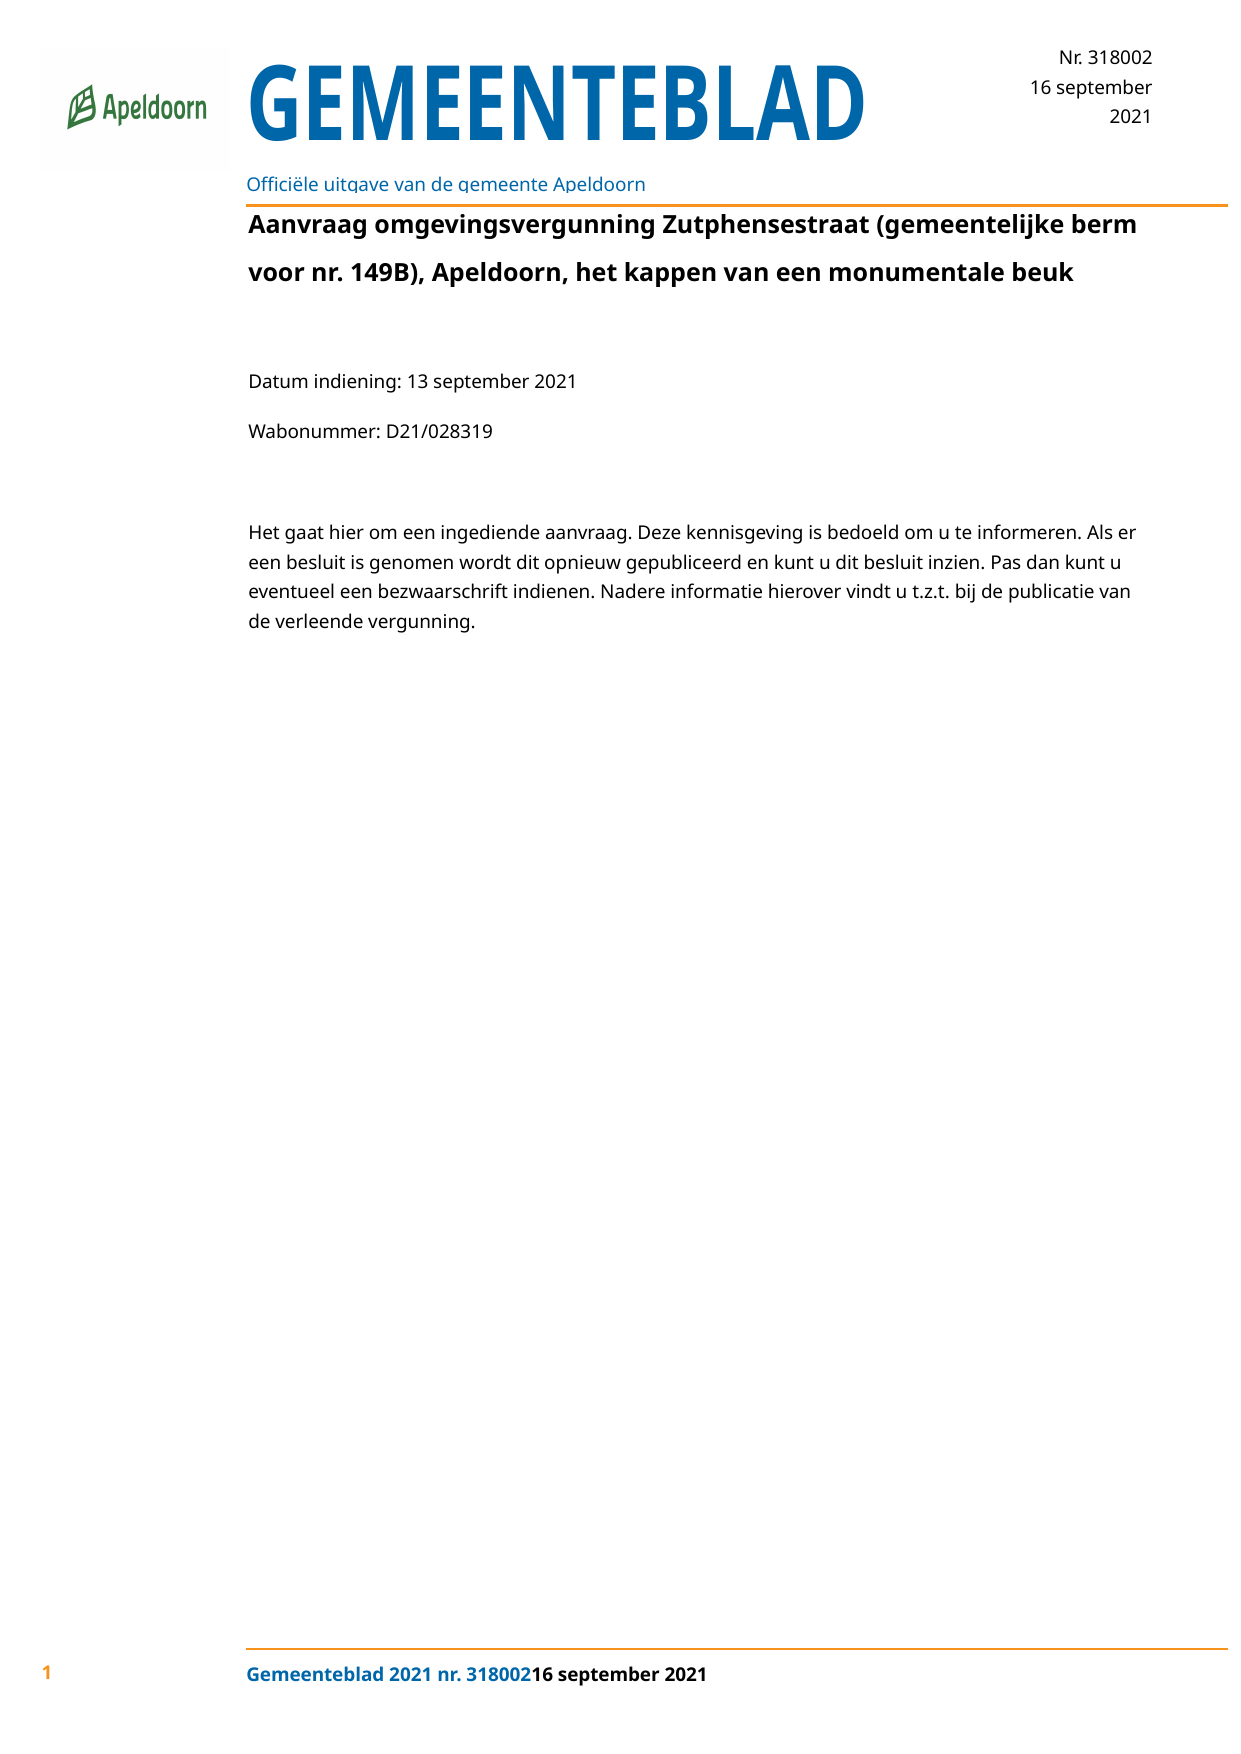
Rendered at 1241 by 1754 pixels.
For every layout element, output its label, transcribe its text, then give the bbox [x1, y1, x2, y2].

text Het gaat hier om een ingediende aanvraag. Deze kennisgeving is bedoeld om u te informeren. Als er een besluit is genomen wordt dit opnieuw gepubliceerd en kunt u dit besluit inzien. Pas dan kunt u eventueel een bezwaarschrift indienen. Nadere informatie hierover vindt u t.z.t. bij de publicatie van de verleende vergunning. [248, 519, 1152, 634]
text Aanvraag omgevingsvergunning Zutphensestraat (gemeentelijke berm voor nr. 149B), Apeldoorn, het kappen van een monumentale beuk [248, 207, 1152, 288]
picture [41, 47, 231, 172]
text Wabonummer: D21/028319 [248, 419, 1152, 444]
text Datum indiening: 13 september 2021 [248, 368, 1152, 394]
